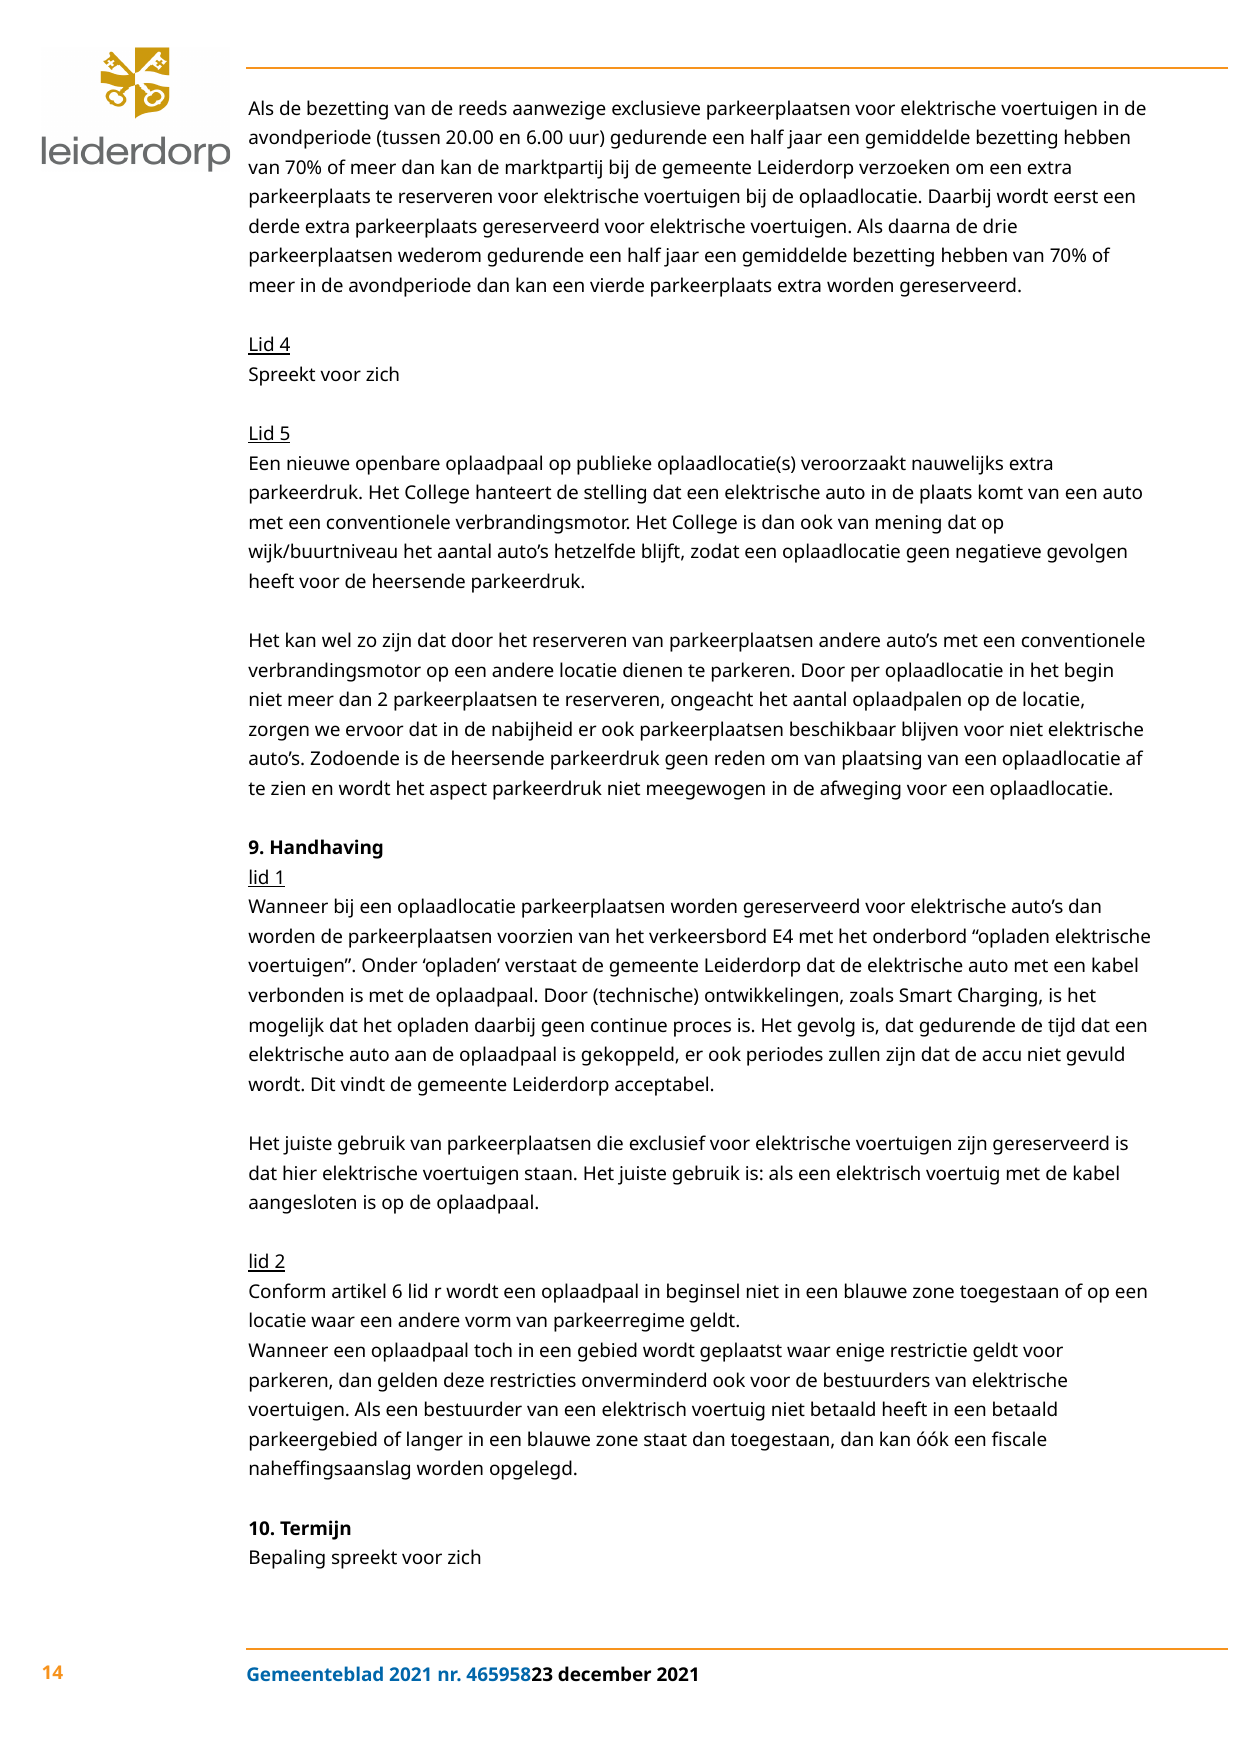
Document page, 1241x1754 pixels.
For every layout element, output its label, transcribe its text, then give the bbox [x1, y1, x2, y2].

text lid 1 [248, 864, 1152, 890]
text Lid 4 [248, 331, 1152, 357]
text Bepaling spreekt voor zich [248, 1544, 1152, 1570]
text Conform artikel 6 lid r wordt een oplaadpaal in beginsel niet in een blauwe zone toegestaan of op een locatie waar een andere vorm van parkeerregime geldt. [248, 1278, 1152, 1333]
text Een nieuwe openbare oplaadpaal op publieke oplaadlocatie(s) veroorzaakt nauwelijks extra parkeerdruk. Het College hanteert de stelling dat een elektrische auto in de plaats komt van een auto met een conventionele verbrandingsmotor. Het College is dan ook van mening dat op wijk/buurtniveau het aantal auto’s hetzelfde blijft, zodat een oplaadlocatie geen negatieve gevolgen heeft voor de heersende parkeerdruk. [248, 450, 1152, 594]
text 10. Termijn [248, 1515, 1152, 1541]
text Het juiste gebruik van parkeerplaatsen die exclusief voor elektrische voertuigen zijn gereserveerd is dat hier elektrische voertuigen staan. Het juiste gebruik is: als een elektrisch voertuig met de kabel aangesloten is op de oplaadpaal. [248, 1130, 1152, 1215]
text Wanneer een oplaadpaal toch in een gebied wordt geplaatst waar enige restrictie geldt voor parkeren, dan gelden deze restricties onverminderd ook voor de bestuurders van elektrische voertuigen. Als een bestuurder van een elektrisch voertuig niet betaald heeft in een betaald parkeergebied of langer in een blauwe zone staat dan toegestaan, dan kan óók een fiscale naheffingsaanslag worden opgelegd. [248, 1337, 1152, 1481]
text Als de bezetting van de reeds aanwezige exclusieve parkeerplaatsen voor elektrische voertuigen in de avondperiode (tussen 20.00 en 6.00 uur) gedurende een half jaar een gemiddelde bezetting hebben van 70% of meer dan kan de marktpartij bij de gemeente Leiderdorp verzoeken om een extra parkeerplaats te reserveren voor elektrische voertuigen bij de oplaadlocatie. Daarbij wordt eerst een derde extra parkeerplaats gereserveerd voor elektrische voertuigen. Als daarna de drie parkeerplaatsen wederom gedurende een half jaar een gemiddelde bezetting hebben van 70% of meer in de avondperiode dan kan een vierde parkeerplaats extra worden gereserveerd. [248, 95, 1152, 298]
text 9. Handhaving [248, 834, 1152, 860]
text Wanneer bij een oplaadlocatie parkeerplaatsen worden gereserveerd voor elektrische auto’s dan worden de parkeerplaatsen voorzien van het verkeersbord E4 met het onderbord “opladen elektrische voertuigen”. Onder ‘opladen’ verstaat de gemeente Leiderdorp dat de elektrische auto met een kabel verbonden is met de oplaadpaal. Door (technische) ontwikkelingen, zoals Smart Charging, is het mogelijk dat het opladen daarbij geen continue proces is. Het gevolg is, dat gedurende de tijd dat een elektrische auto aan de oplaadpaal is gekoppeld, er ook periodes zullen zijn dat de accu niet gevuld wordt. Dit vindt de gemeente Leiderdorp acceptabel. [248, 893, 1152, 1097]
text Spreekt voor zich [248, 361, 1152, 387]
text Lid 5 [248, 420, 1152, 446]
picture [41, 47, 231, 172]
text Het kan wel zo zijn dat door het reserveren van parkeerplaatsen andere auto’s met een conventionele verbrandingsmotor op een andere locatie dienen te parkeren. Door per oplaadlocatie in het begin niet meer dan 2 parkeerplaatsen te reserveren, ongeacht het aantal oplaadpalen op de locatie, zorgen we ervoor dat in de nabijheid er ook parkeerplaatsen beschikbaar blijven voor niet elektrische auto’s. Zodoende is de heersende parkeerdruk geen reden om van plaatsing van een oplaadlocatie af te zien en wordt het aspect parkeerdruk niet meegewogen in de afweging voor een oplaadlocatie. [248, 627, 1152, 801]
text lid 2 [248, 1248, 1152, 1274]
